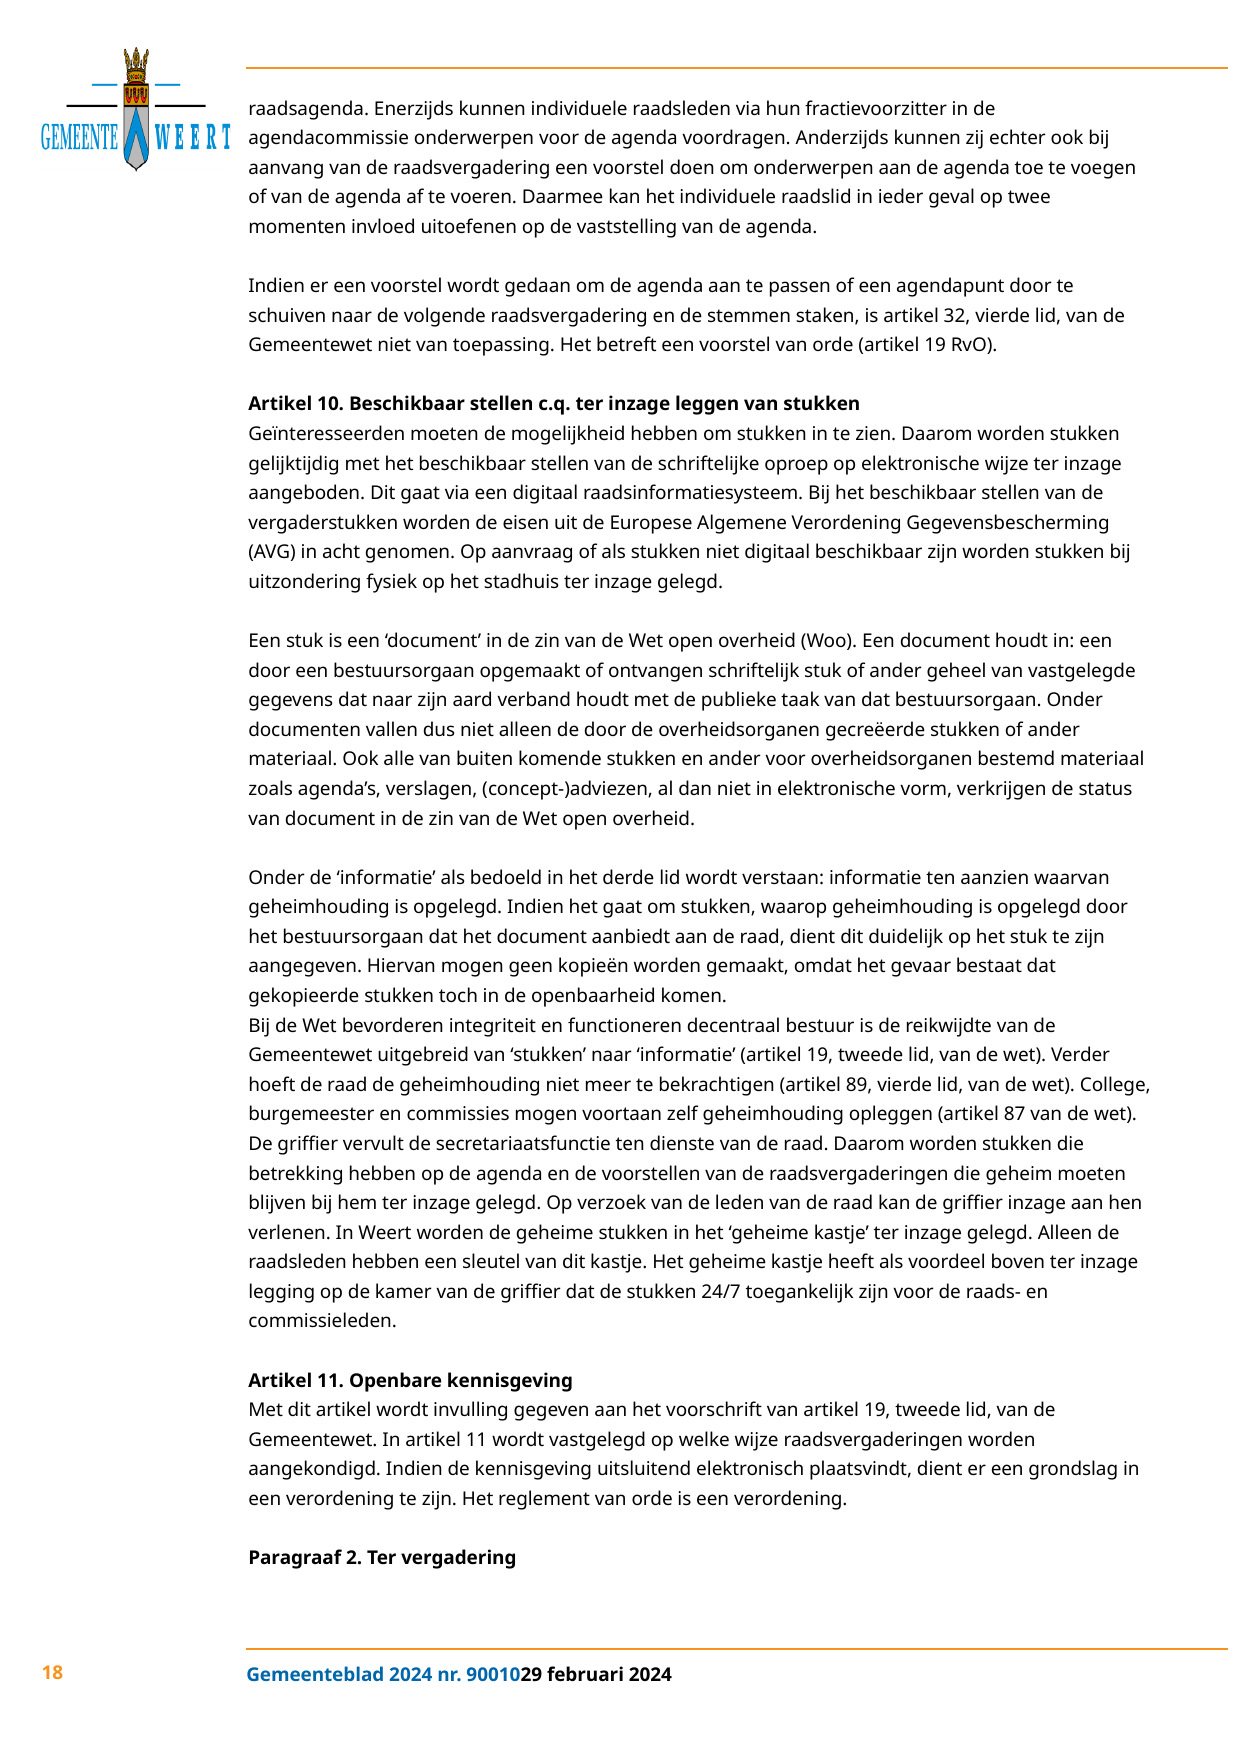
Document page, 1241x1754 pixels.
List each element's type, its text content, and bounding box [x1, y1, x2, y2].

text Paragraaf 2. Ter vergadering [248, 1544, 1152, 1570]
text Met dit artikel wordt invulling gegeven aan het voorschrift van artikel 19, tweede lid, van de Gemeentewet. In artikel 11 wordt vastgelegd op welke wijze raadsvergaderingen worden aangekondigd. Indien de kennisgeving uitsluitend elektronisch plaatsvindt, dient er een grondslag in een verordening te zijn. Het reglement van orde is een verordening. [248, 1396, 1152, 1511]
text Artikel 11. Openbare kennisgeving [248, 1367, 1152, 1393]
text Een stuk is een ‘document’ in de zin van de Wet open overheid (Woo). Een document houdt in: een door een bestuursorgaan opgemaakt of ontvangen schriftelijk stuk of ander geheel van vastgelegde gegevens dat naar zijn aard verband houdt met de publieke taak van dat bestuursorgaan. Onder documenten vallen dus niet alleen de door de overheidsorganen gecreëerde stukken of ander materiaal. Ook alle van buiten komende stukken en ander voor overheidsorganen bestemd materiaal zoals agenda’s, verslagen, (concept-)adviezen, al dan niet in elektronische vorm, verkrijgen de status van document in de zin van de Wet open overheid. [248, 627, 1152, 831]
text Artikel 10. Beschikbaar stellen c.q. ter inzage leggen van stukken [248, 391, 1152, 416]
picture [41, 47, 231, 172]
text Geïnteresseerden moeten de mogelijkheid hebben om stukken in te zien. Daarom worden stukken gelijktijdig met het beschikbaar stellen van de schriftelijke oproep op elektronische wijze ter inzage aangeboden. Dit gaat via een digitaal raadsinformatiesysteem. Bij het beschikbaar stellen van de vergaderstukken worden de eisen uit de Europese Algemene Verordening Gegevensbescherming (AVG) in acht genomen. Op aanvraag of als stukken niet digitaal beschikbaar zijn worden stukken bij uitzondering fysiek op het stadhuis ter inzage gelegd. [248, 420, 1152, 594]
text Indien er een voorstel wordt gedaan om de agenda aan te passen of een agendapunt door te schuiven naar de volgende raadsvergadering en de stemmen staken, is artikel 32, vierde lid, van de Gemeentewet niet van toepassing. Het betreft een voorstel van orde (artikel 19 RvO). [248, 272, 1152, 357]
text raadsagenda. Enerzijds kunnen individuele raadsleden via hun fractievoorzitter in de agendacommissie onderwerpen voor de agenda voordragen. Anderzijds kunnen zij echter ook bij aanvang van de raadsvergadering een voorstel doen om onderwerpen aan de agenda toe te voegen of van de agenda af te voeren. Daarmee kan het individuele raadslid in ieder geval op twee momenten invloed uitoefenen op de vaststelling van de agenda. [248, 95, 1152, 239]
text Bij de Wet bevorderen integriteit en functioneren decentraal bestuur is de reikwijdte van de Gemeentewet uitgebreid van ‘stukken’ naar ‘informatie’ (artikel 19, tweede lid, van de wet). Verder hoeft de raad de geheimhouding niet meer te bekrachtigen (artikel 89, vierde lid, van de wet). College, burgemeester en commissies mogen voortaan zelf geheimhouding opleggen (artikel 87 van de wet). De griffier vervult de secretariaatsfunctie ten dienste van de raad. Daarom worden stukken die betrekking hebben op de agenda en de voorstellen van de raadsvergaderingen die geheim moeten blijven bij hem ter inzage gelegd. Op verzoek van de leden van de raad kan de griffier inzage aan hen verlenen. In Weert worden de geheime stukken in het ‘geheime kastje’ ter inzage gelegd. Alleen de raadsleden hebben een sleutel van dit kastje. Het geheime kastje heeft als voordeel boven ter inzage legging op de kamer van de griffier dat de stukken 24/7 toegankelijk zijn voor de raads- en commissieleden. [248, 1012, 1152, 1333]
text Onder de ‘informatie’ als bedoeld in het derde lid wordt verstaan: informatie ten aanzien waarvan geheimhouding is opgelegd. Indien het gaat om stukken, waarop geheimhouding is opgelegd door het bestuursorgaan dat het document aanbiedt aan de raad, dient dit duidelijk op het stuk te zijn aangegeven. Hiervan mogen geen kopieën worden gemaakt, omdat het gevaar bestaat dat gekopieerde stukken toch in de openbaarheid komen. [248, 864, 1152, 1008]
